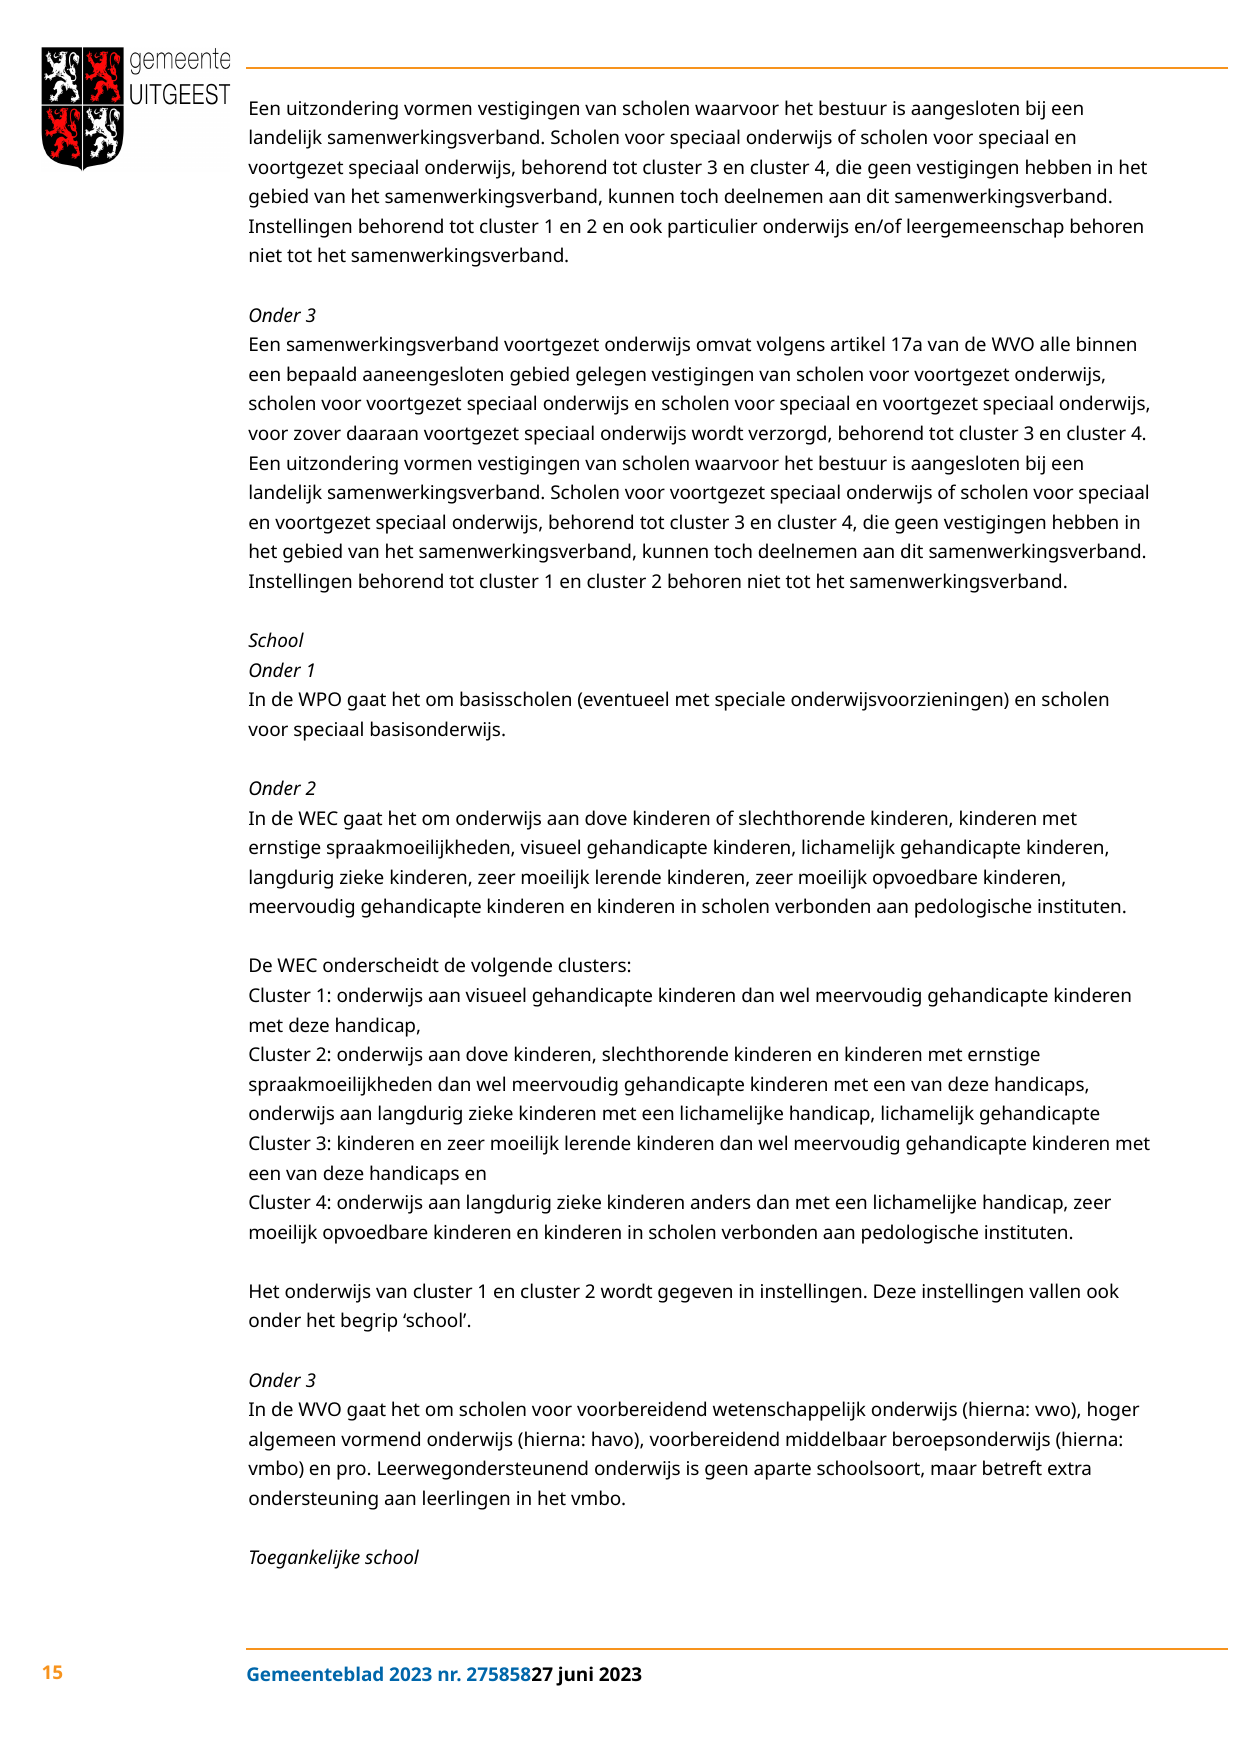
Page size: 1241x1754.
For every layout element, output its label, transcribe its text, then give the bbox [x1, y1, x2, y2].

text Cluster 1: onderwijs aan visueel gehandicapte kinderen dan wel meervoudig gehandicapte kinderen met deze handicap, [248, 982, 1152, 1038]
text Cluster 4: onderwijs aan langdurig zieke kinderen anders dan met een lichamelijke handicap, zeer moeilijk opvoedbare kinderen en kinderen in scholen verbonden aan pedologische instituten. [248, 1189, 1152, 1245]
text Een samenwerkingsverband voortgezet onderwijs omvat volgens artikel 17a van de WVO alle binnen een bepaald aaneengesloten gebied gelegen vestigingen van scholen voor voortgezet onderwijs, scholen voor voortgezet speciaal onderwijs en scholen voor speciaal en voortgezet speciaal onderwijs, voor zover daaraan voortgezet speciaal onderwijs wordt verzorgd, behorend tot cluster 3 en cluster 4. Een uitzondering vormen vestigingen van scholen waarvoor het bestuur is aangesloten bij een landelijk samenwerkingsverband. Scholen voor voortgezet speciaal onderwijs of scholen voor speciaal en voortgezet speciaal onderwijs, behorend tot cluster 3 en cluster 4, die geen vestigingen hebben in het gebied van het samenwerkingsverband, kunnen toch deelnemen aan dit samenwerkingsverband. Instellingen behorend tot cluster 1 en cluster 2 behoren niet tot het samenwerkingsverband. [248, 331, 1152, 594]
text Onder 2 [248, 775, 1152, 801]
text Een uitzondering vormen vestigingen van scholen waarvoor het bestuur is aangesloten bij een landelijk samenwerkingsverband. Scholen voor speciaal onderwijs of scholen voor speciaal en voortgezet speciaal onderwijs, behorend tot cluster 3 en cluster 4, die geen vestigingen hebben in het gebied van het samenwerkingsverband, kunnen toch deelnemen aan dit samenwerkingsverband. [248, 95, 1152, 209]
text Instellingen behorend tot cluster 1 en 2 en ook particulier onderwijs en/of leergemeenschap behoren niet tot het samenwerkingsverband. [248, 213, 1152, 268]
text Onder 1 [248, 657, 1152, 683]
text In de WEC gaat het om onderwijs aan dove kinderen of slechthorende kinderen, kinderen met ernstige spraakmoeilijkheden, visueel gehandicapte kinderen, lichamelijk gehandicapte kinderen, langdurig zieke kinderen, zeer moeilijk lerende kinderen, zeer moeilijk opvoedbare kinderen, meervoudig gehandicapte kinderen en kinderen in scholen verbonden aan pedologische instituten. [248, 805, 1152, 919]
text Onder 3 [248, 302, 1152, 328]
text Onder 3 [248, 1367, 1152, 1393]
text Toegankelijke school [248, 1544, 1152, 1570]
text School [248, 627, 1152, 653]
text De WEC onderscheidt de volgende clusters: [248, 953, 1152, 978]
text Cluster 3: kinderen en zeer moeilijk lerende kinderen dan wel meervoudig gehandicapte kinderen met een van deze handicaps en [248, 1130, 1152, 1186]
text Het onderwijs van cluster 1 en cluster 2 wordt gegeven in instellingen. Deze instellingen vallen ook onder het begrip ‘school’. [248, 1278, 1152, 1333]
text onderwijs aan langdurig zieke kinderen met een lichamelijke handicap, lichamelijk gehandicapte [248, 1101, 1152, 1126]
text Cluster 2: onderwijs aan dove kinderen, slechthorende kinderen en kinderen met ernstige spraakmoeilijkheden dan wel meervoudig gehandicapte kinderen met een van deze handicaps, [248, 1041, 1152, 1097]
picture [41, 47, 231, 172]
text In de WVO gaat het om scholen voor voorbereidend wetenschappelijk onderwijs (hierna: vwo), hoger algemeen vormend onderwijs (hierna: havo), voorbereidend middelbaar beroepsonderwijs (hierna: vmbo) en pro. Leerwegondersteunend onderwijs is geen aparte schoolsoort, maar betreft extra ondersteuning aan leerlingen in het vmbo. [248, 1396, 1152, 1511]
text In de WPO gaat het om basisscholen (eventueel met speciale onderwijsvoorzieningen) en scholen voor speciaal basisonderwijs. [248, 686, 1152, 742]
